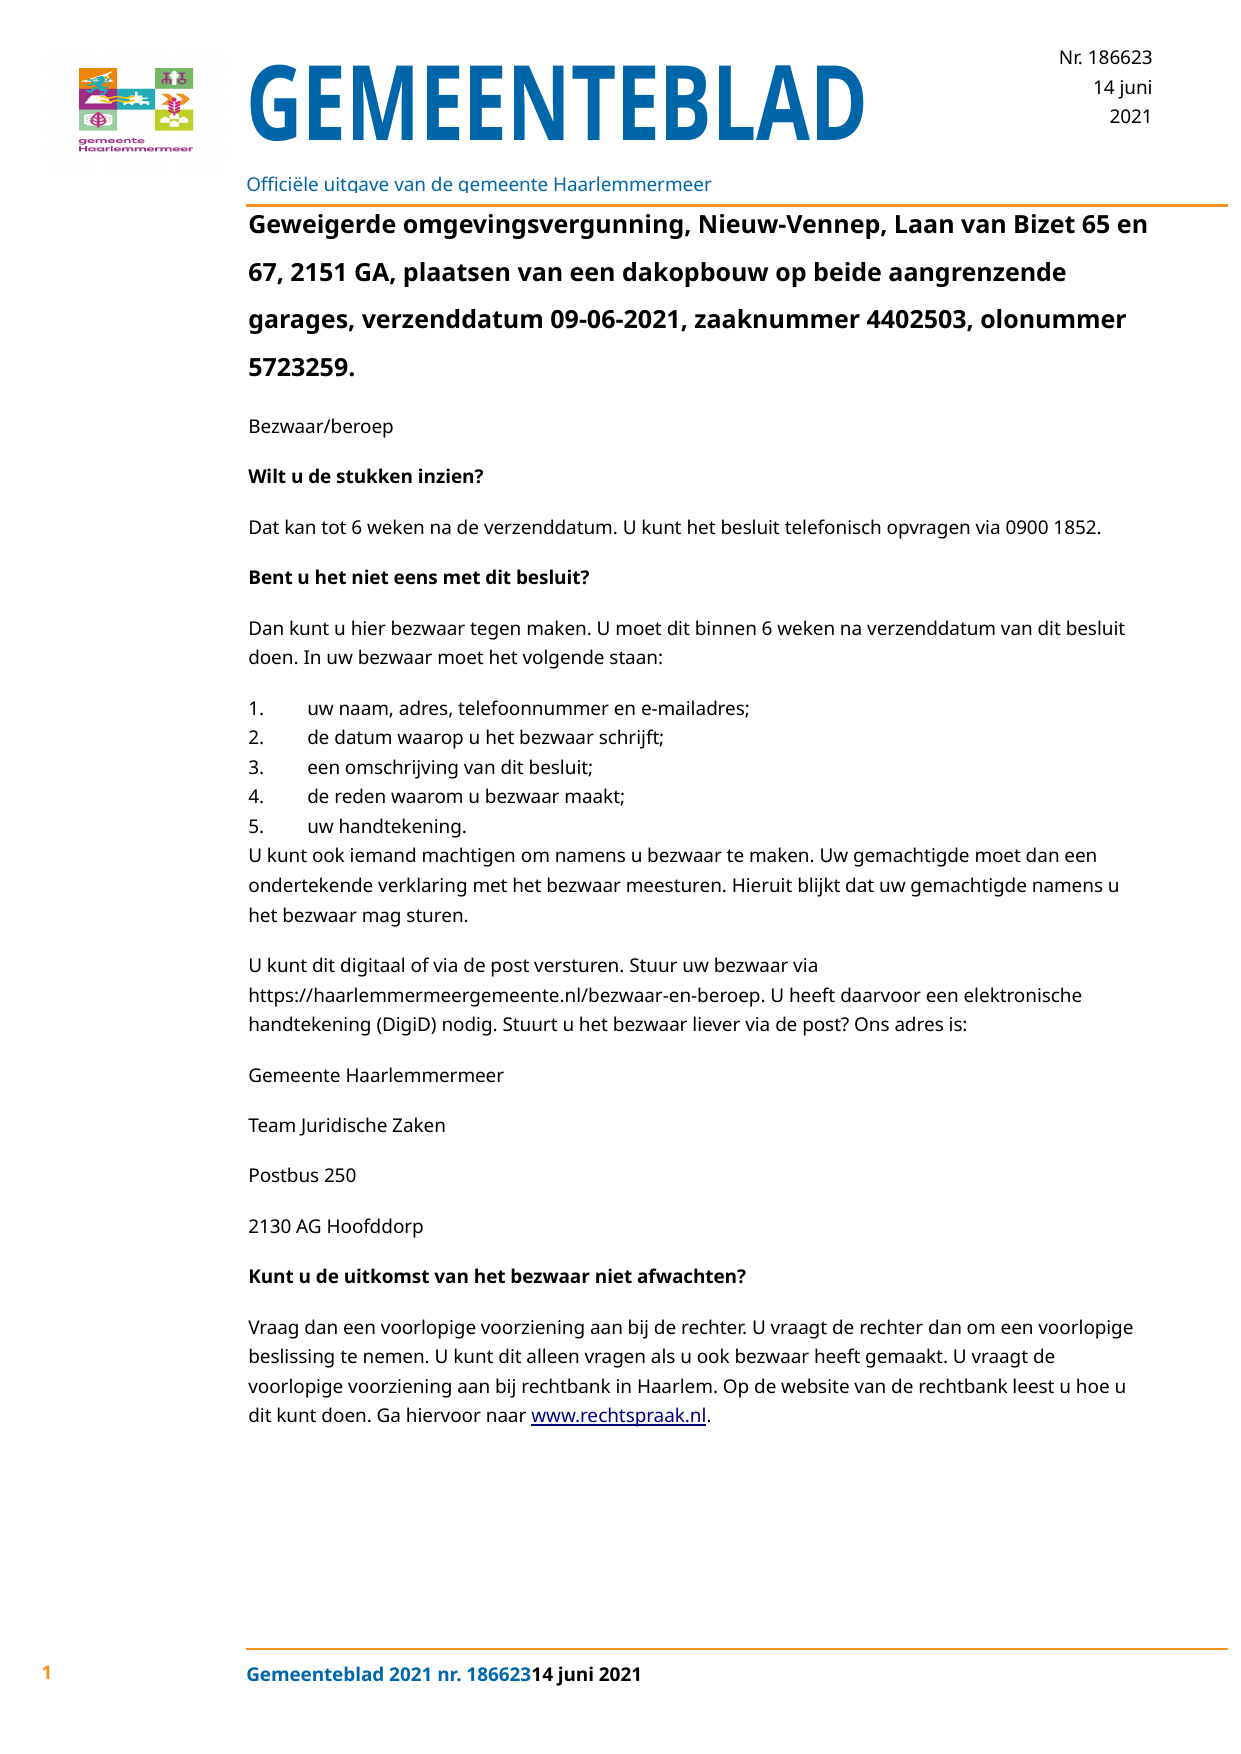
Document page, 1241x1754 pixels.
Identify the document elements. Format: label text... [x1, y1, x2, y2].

list de datum waarop u het bezwaar schrijft; [248, 724, 1152, 750]
text Gemeente Haarlemmermeer [248, 1062, 1152, 1088]
text Dat kan tot 6 weken na de verzenddatum. U kunt het besluit telefonisch opvragen via 0900 1852. [248, 514, 1152, 540]
list uw naam, adres, telefoonnummer en e-mailadres; [248, 695, 1152, 721]
text Geweigerde omgevingsvergunning, Nieuw-Vennep, Laan van Bizet 65 en 67, 2151 GA, plaatsen van een dakopbouw op beide aangrenzende garages, verzenddatum 09-06-2021, zaaknummer 4402503, olonummer 5723259. [248, 207, 1152, 384]
text Bezwaar/beroep [248, 413, 1152, 439]
text Kunt u de uitkomst van het bezwaar niet afwachten? [248, 1263, 1152, 1289]
text Wilt u de stukken inzien? [248, 463, 1152, 489]
list een omschrijving van dit besluit; [248, 754, 1152, 780]
text Postbus 250 [248, 1163, 1152, 1188]
picture [41, 47, 231, 172]
text 2130 AG Hoofddorp [248, 1213, 1152, 1239]
list uw handtekening. [248, 813, 1152, 839]
text Bent u het niet eens met dit besluit? [248, 564, 1152, 590]
text Dan kunt u hier bezwaar tegen maken. U moet dit binnen 6 weken na verzenddatum van dit besluit doen. In uw bezwaar moet het volgende staan: [248, 615, 1152, 670]
text Vraag dan een voorlopige voorziening aan bij de rechter. U vraagt de rechter dan om een voorlopige beslissing te nemen. U kunt dit alleen vragen als u ook bezwaar heeft gemaakt. U vraagt de voorlopige voorziening aan bij rechtbank in Haarlem. Op de website van de rechtbank leest u hoe u dit kunt doen. Ga hiervoor naar www.rechtspraak.nl. [248, 1314, 1152, 1428]
list de reden waarom u bezwaar maakt; [248, 783, 1152, 809]
text Team Juridische Zaken [248, 1112, 1152, 1138]
text U kunt ook iemand machtigen om namens u bezwaar te maken. Uw gemachtigde moet dan een ondertekende verklaring met het bezwaar meesturen. Hieruit blijkt dat uw gemachtigde namens u het bezwaar mag sturen. [248, 843, 1152, 928]
text U kunt dit digitaal of via de post versturen. Stuur uw bezwaar via https://haarlemmermeergemeente.nl/bezwaar-en-beroep. U heeft daarvoor een elektronische handtekening (DigiD) nodig. Stuurt u het bezwaar liever via de post? Ons adres is: [248, 952, 1152, 1037]
